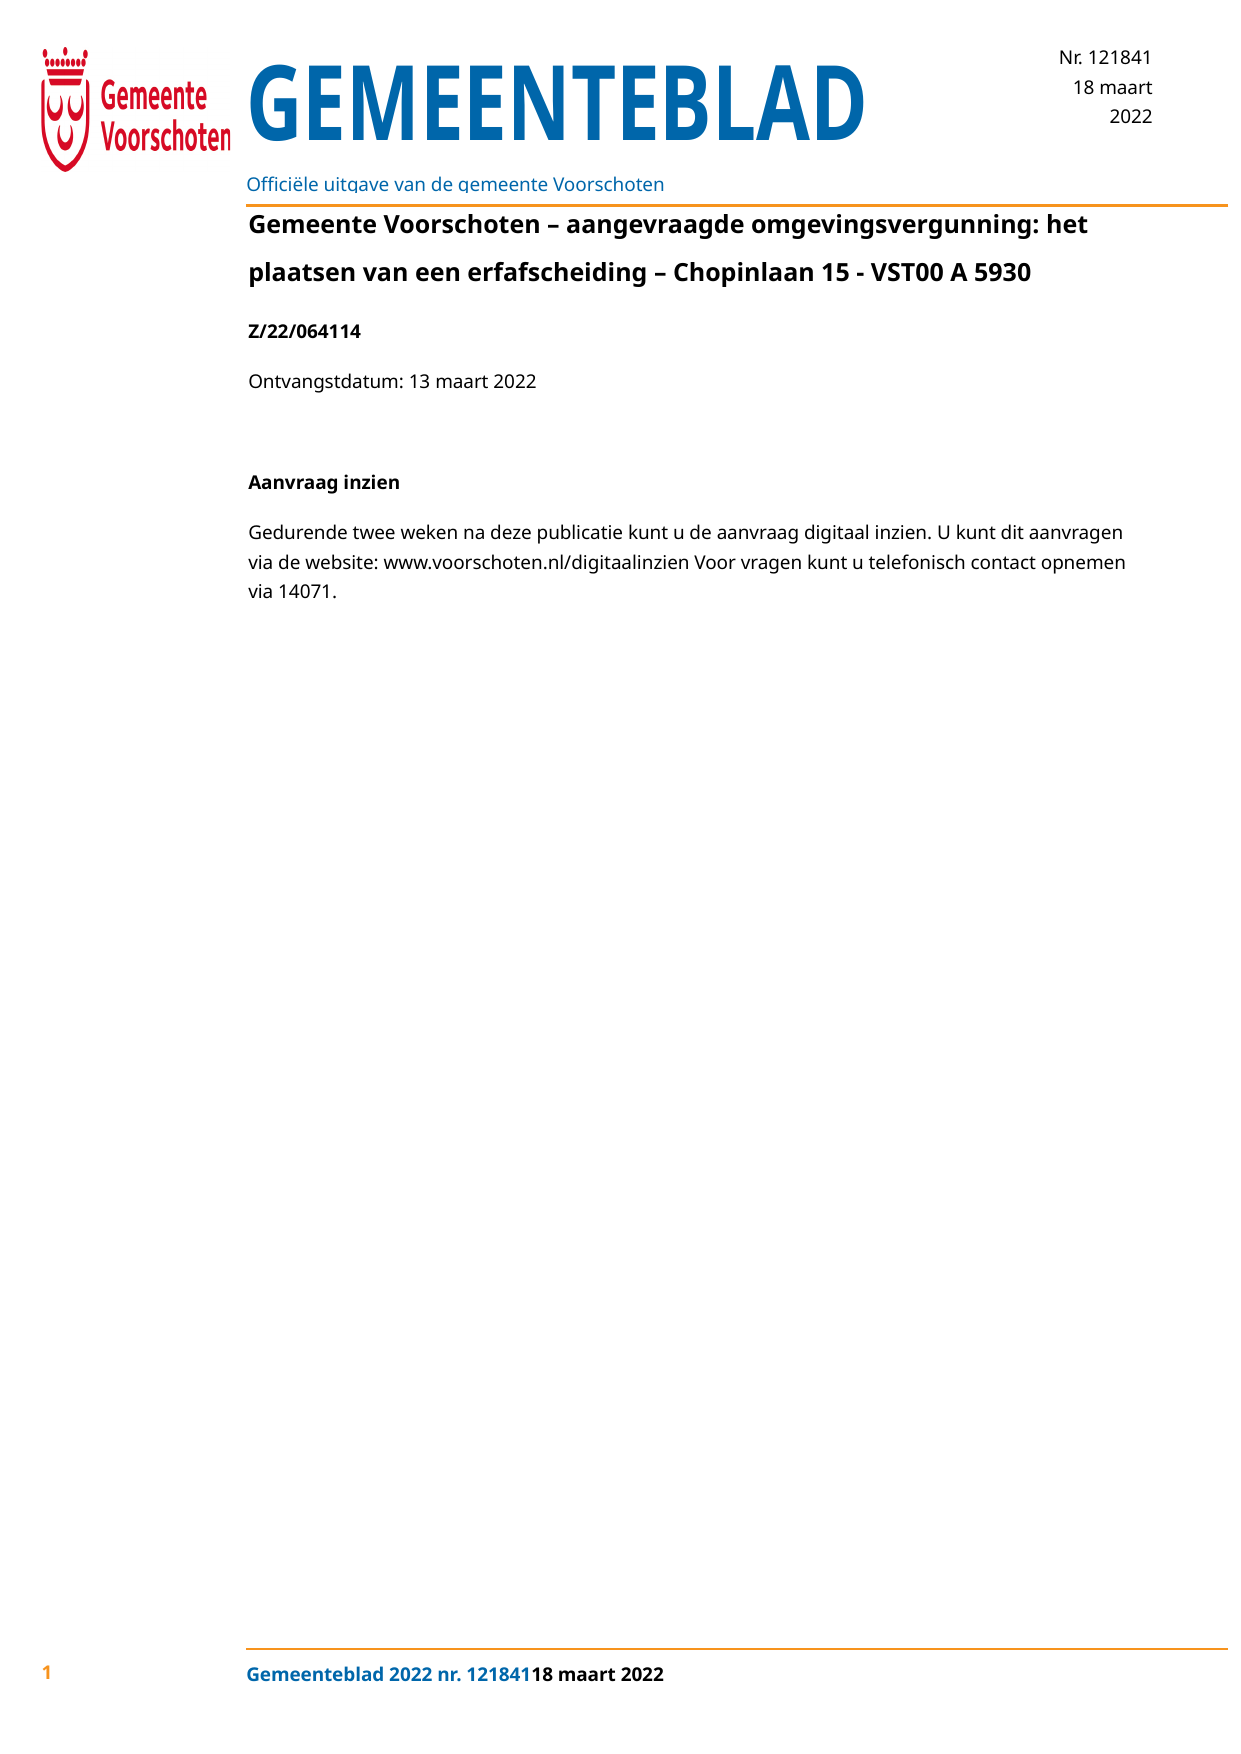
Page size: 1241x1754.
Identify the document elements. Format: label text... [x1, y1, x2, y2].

text Ontvangstdatum: 13 maart 2022 [248, 368, 1152, 394]
text Gedurende twee weken na deze publicatie kunt u de aanvraag digitaal inzien. U kunt dit aanvragen via de website: www.voorschoten.nl/digitaalinzien Voor vragen kunt u telefonisch contact opnemen via 14071. [248, 519, 1152, 604]
text Aanvraag inzien [248, 469, 1152, 495]
text Z/22/064114 [248, 318, 1152, 344]
picture [41, 47, 231, 172]
text Gemeente Voorschoten – aangevraagde omgevingsvergunning: het plaatsen van een erfafscheiding – Chopinlaan 15 - VST00 A 5930 [248, 207, 1152, 288]
